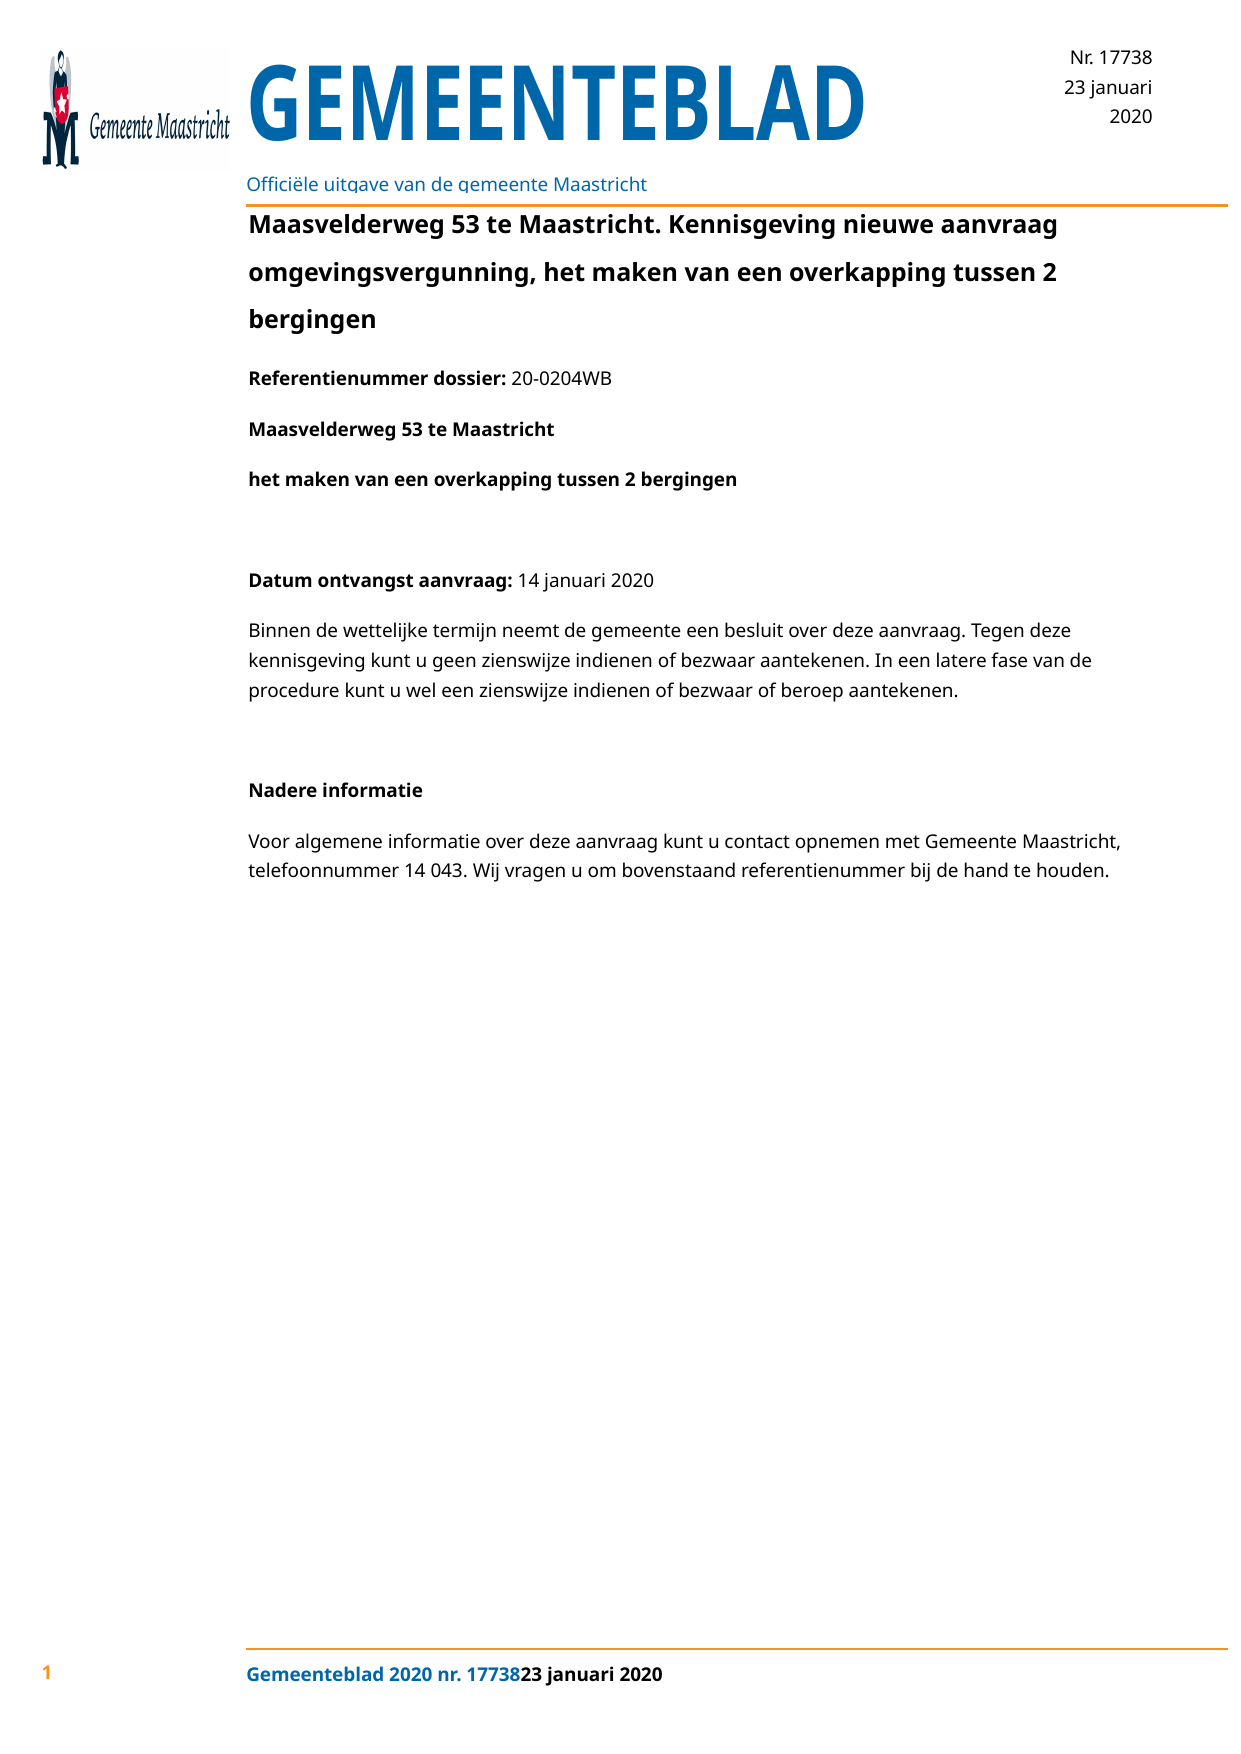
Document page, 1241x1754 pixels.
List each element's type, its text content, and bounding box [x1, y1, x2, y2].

text Referentienummer dossier: 20-0204WB [248, 366, 1152, 391]
picture [41, 47, 231, 172]
text Nadere informatie [248, 778, 1152, 803]
text Maasvelderweg 53 te Maastricht. Kennisgeving nieuwe aanvraag omgevingsvergunning, het maken van een overkapping tussen 2 bergingen [248, 207, 1152, 336]
text Datum ontvangst aanvraag: 14 januari 2020 [248, 567, 1152, 593]
text het maken van een overkapping tussen 2 bergingen [248, 466, 1152, 492]
text Maasvelderweg 53 te Maastricht [248, 416, 1152, 442]
text Binnen de wettelijke termijn neemt de gemeente een besluit over deze aanvraag. Tegen deze kennisgeving kunt u geen zienswijze indienen of bezwaar aantekenen. In een latere fase van de procedure kunt u wel een zienswijze indienen of bezwaar of beroep aantekenen. [248, 618, 1152, 702]
text Voor algemene informatie over deze aanvraag kunt u contact opnemen met Gemeente Maastricht, telefoonnummer 14 043. Wij vragen u om bovenstaand referentienummer bij de hand te houden. [248, 828, 1152, 883]
